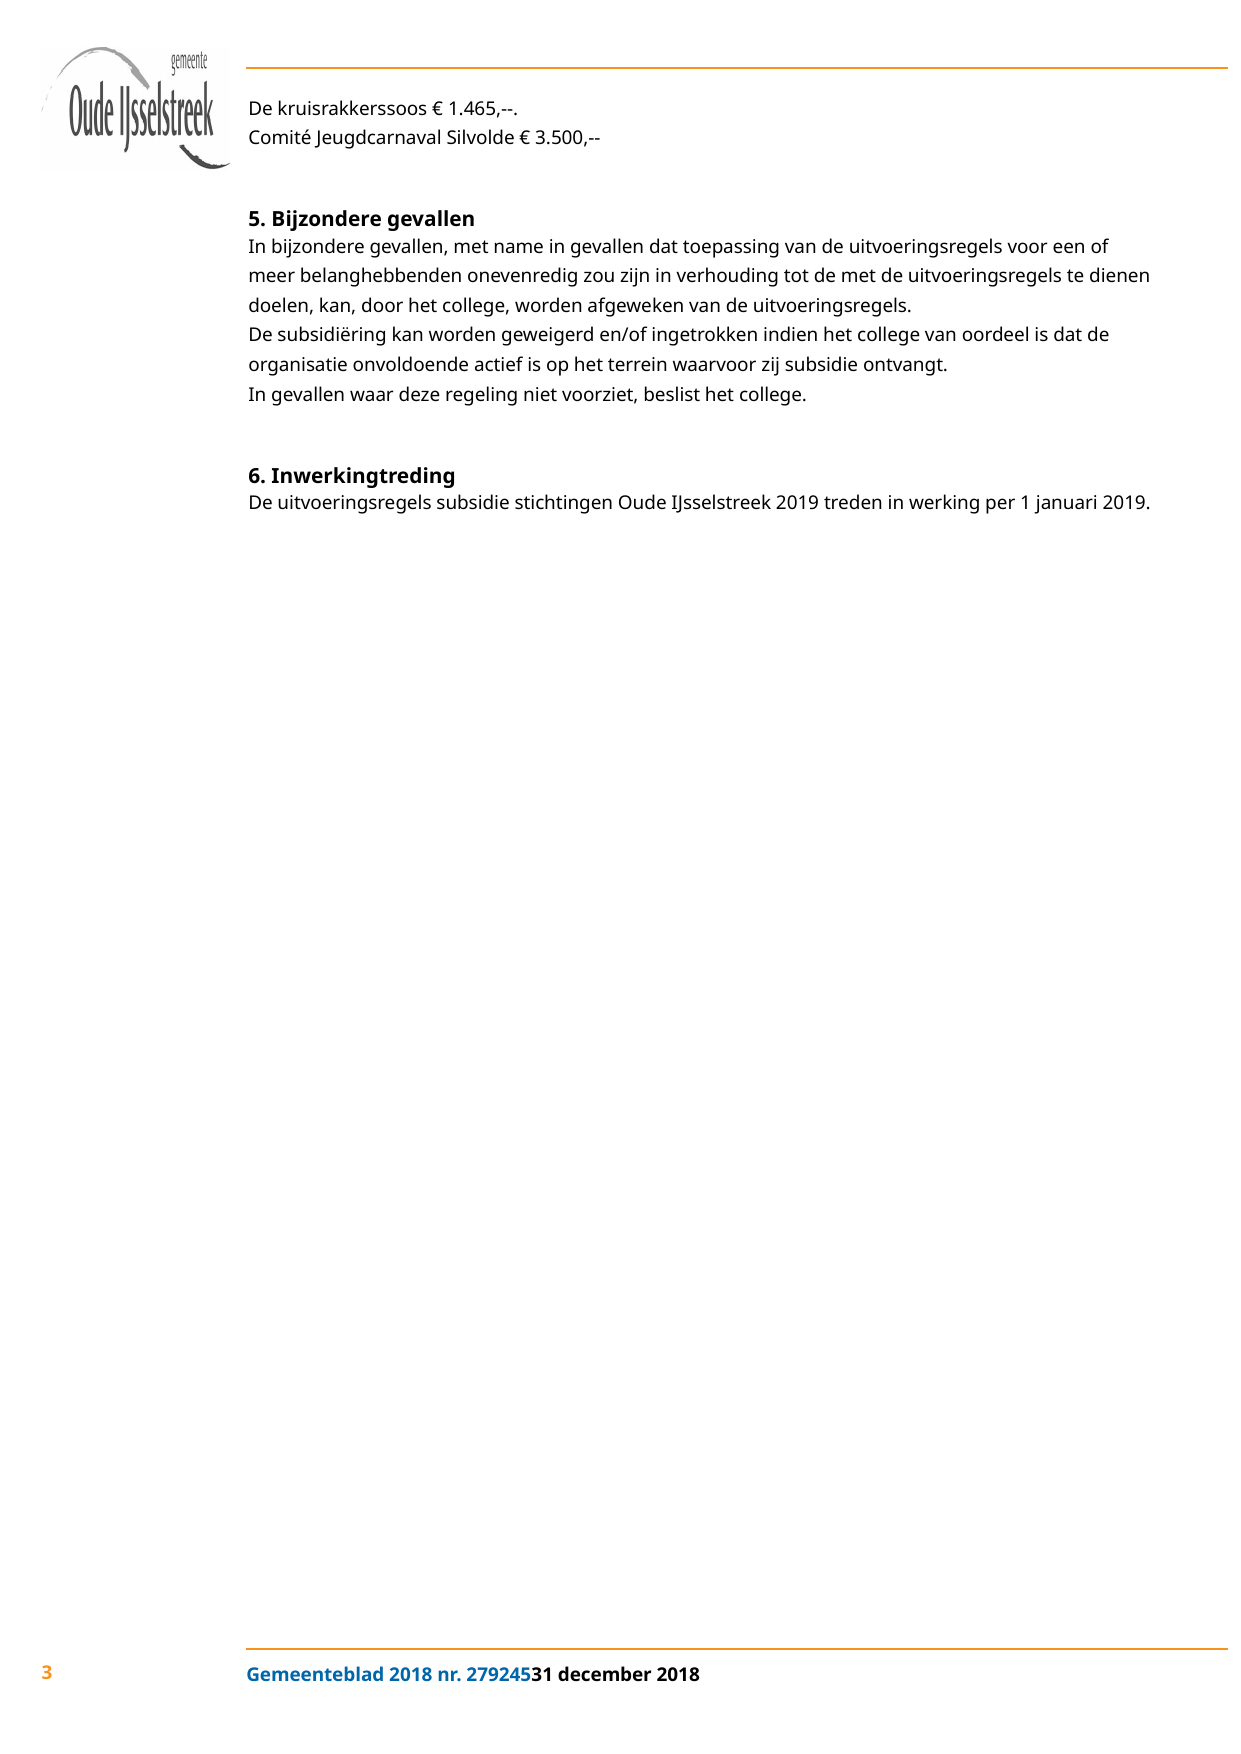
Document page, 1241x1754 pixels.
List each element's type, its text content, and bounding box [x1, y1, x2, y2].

text In bijzondere gevallen, met name in gevallen dat toepassing van de uitvoeringsregels voor een of meer belanghebbenden onevenredig zou zijn in verhouding tot de met de uitvoeringsregels te dienen doelen, kan, door het college, worden afgeweken van de uitvoeringsregels. [248, 233, 1152, 318]
text De kruisrakkerssoos € 1.465,--. [248, 95, 1152, 121]
text In gevallen waar deze regeling niet voorziet, beslist het college. [248, 381, 1152, 406]
text De subsidiëring kan worden geweigerd en/of ingetrokken indien het college van oordeel is dat de organisatie onvoldoende actief is op het terrein waarvoor zij subsidie ontvangt. [248, 322, 1152, 377]
text 5. Bijzondere gevallen [248, 204, 1152, 233]
text De uitvoeringsregels subsidie stichtingen Oude IJsselstreek 2019 treden in werking per 1 januari 2019. [248, 489, 1152, 515]
text 6. Inwerkingtreding [248, 461, 1152, 489]
picture [41, 47, 231, 172]
text Comité Jeugdcarnaval Silvolde € 3.500,-- [248, 124, 1152, 150]
